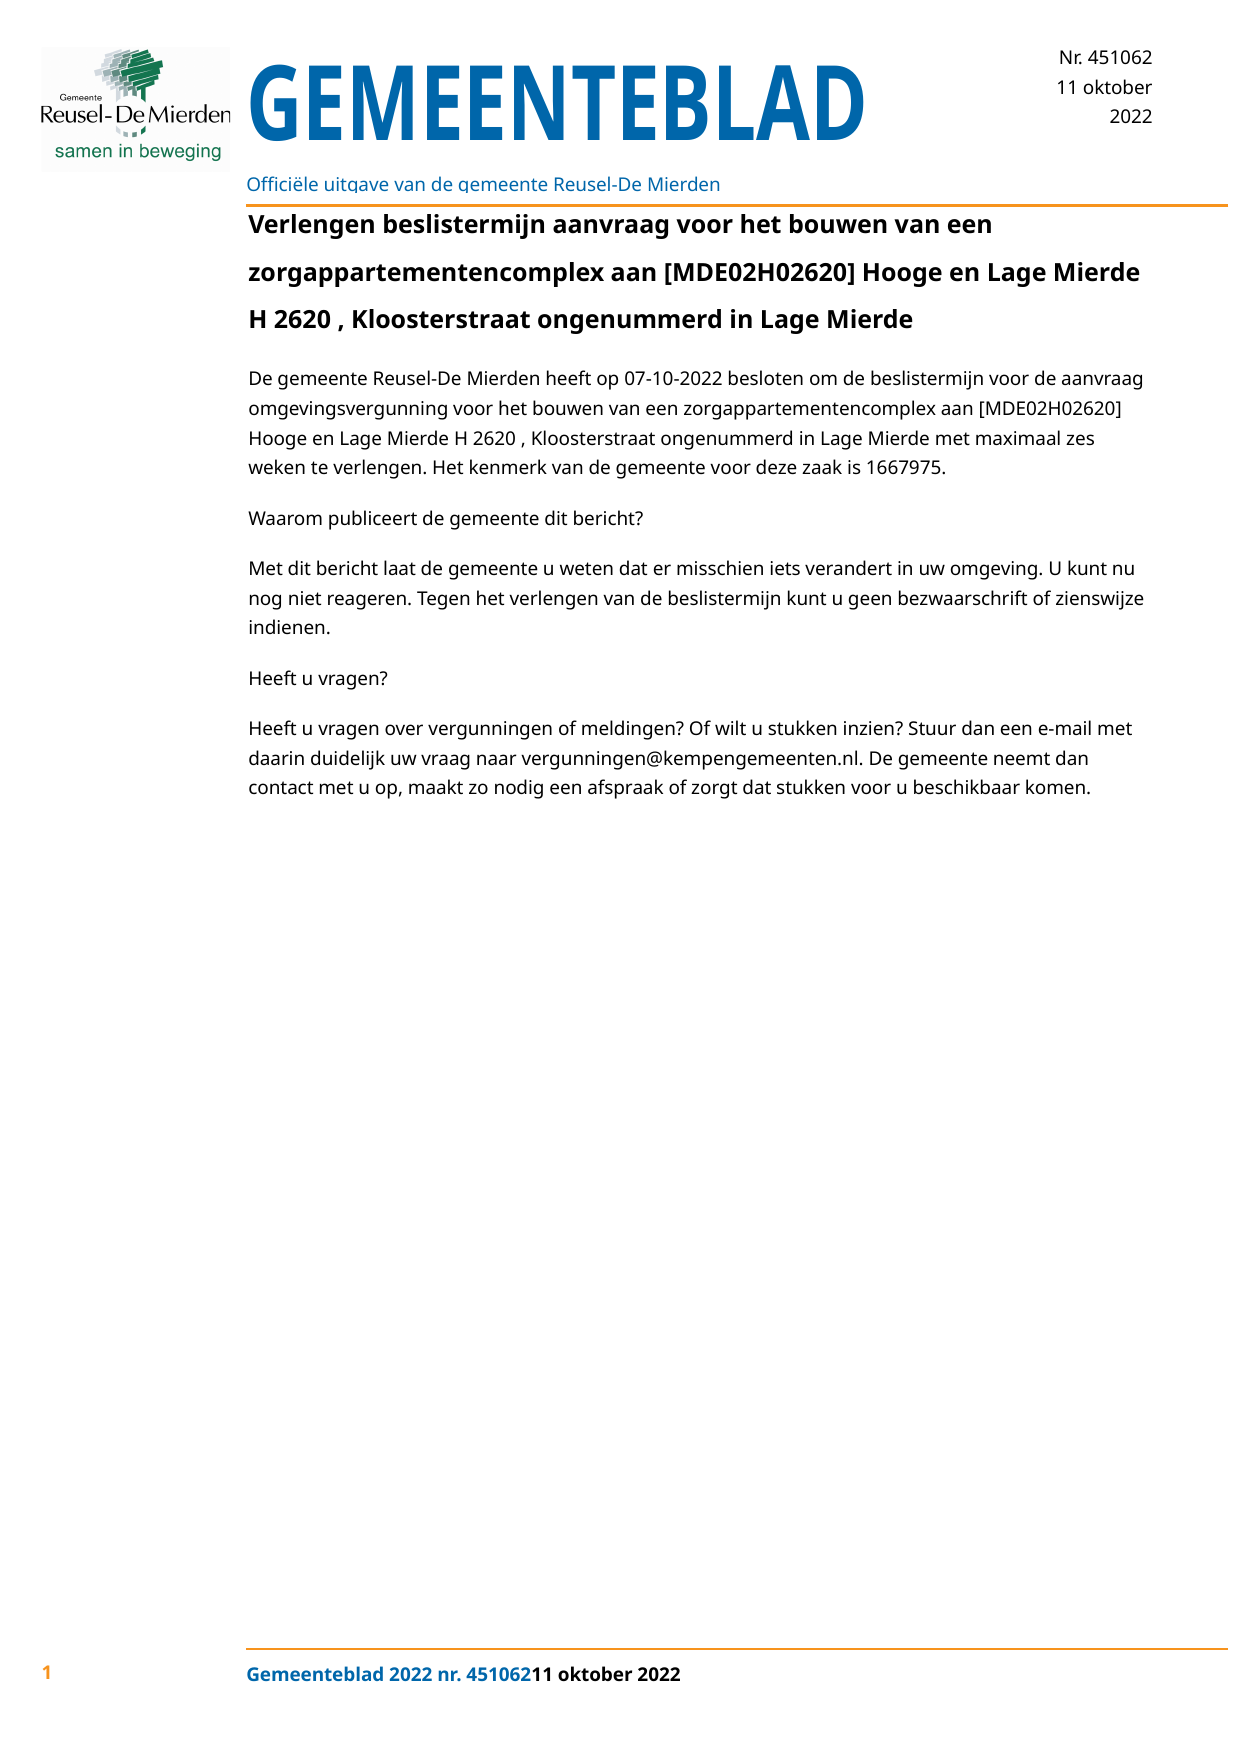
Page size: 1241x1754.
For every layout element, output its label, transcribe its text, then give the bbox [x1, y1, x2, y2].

text Waarom publiceert de gemeente dit bericht? [248, 505, 1152, 530]
text Heeft u vragen? [248, 665, 1152, 690]
text Met dit bericht laat de gemeente u weten dat er misschien iets verandert in uw omgeving. U kunt nu nog niet reageren. Tegen het verlengen van de beslistermijn kunt u geen bezwaarschrift of zienswijze indienen. [248, 555, 1152, 640]
picture [41, 47, 231, 172]
text De gemeente Reusel-De Mierden heeft op 07-10-2022 besloten om de beslistermijn voor de aanvraag omgevingsvergunning voor het bouwen van een zorgappartementencomplex aan [MDE02H02620] Hooge en Lage Mierde H 2620 , Kloosterstraat ongenummerd in Lage Mierde met maximaal zes weken te verlengen. Het kenmerk van de gemeente voor deze zaak is 1667975. [248, 366, 1152, 480]
text Verlengen beslistermijn aanvraag voor het bouwen van een zorgappartementencomplex aan [MDE02H02620] Hooge en Lage Mierde H 2620 , Kloosterstraat ongenummerd in Lage Mierde [248, 207, 1152, 336]
text Heeft u vragen over vergunningen of meldingen? Of wilt u stukken inzien? Stuur dan een e-mail met daarin duidelijk uw vraag naar vergunningen@kempengemeenten.nl. De gemeente neemt dan contact met u op, maakt zo nodig een afspraak of zorgt dat stukken voor u beschikbaar komen. [248, 715, 1152, 800]
